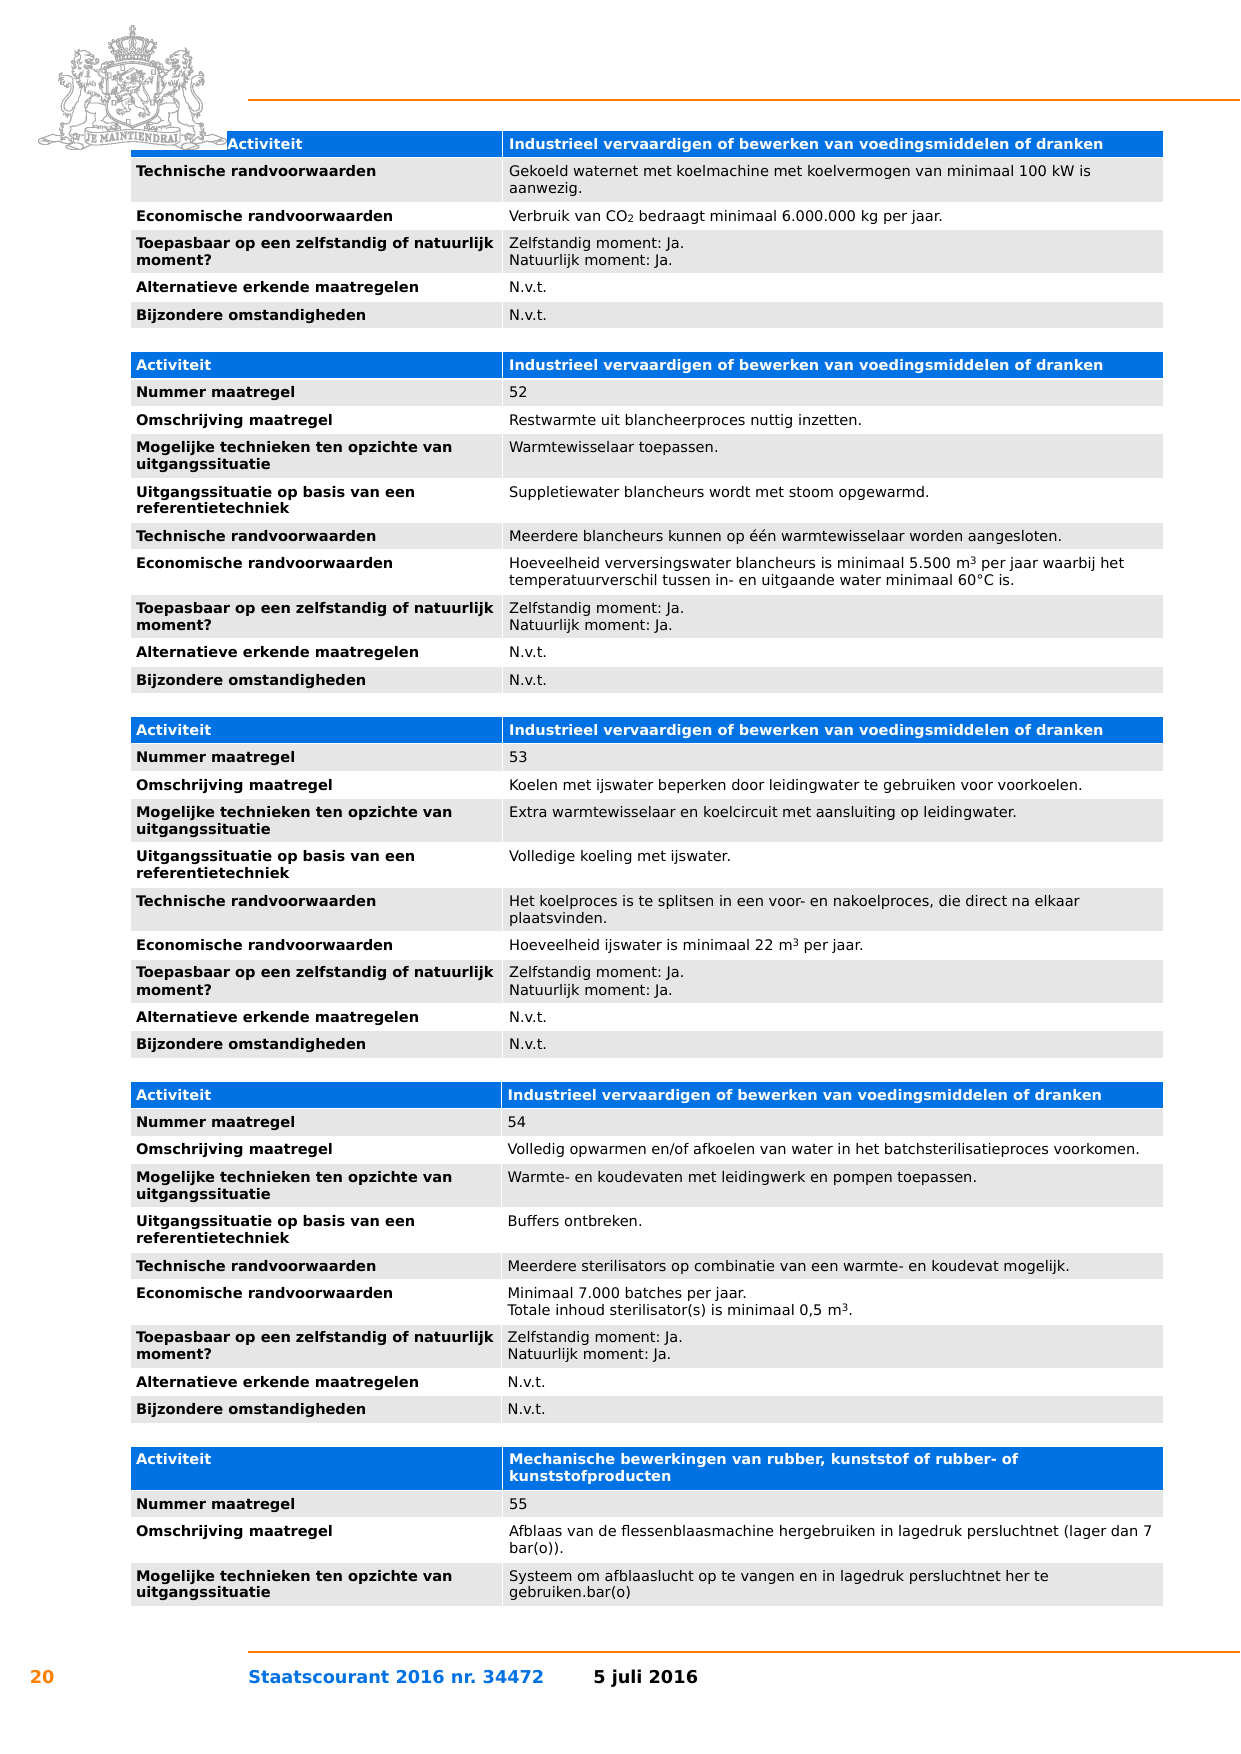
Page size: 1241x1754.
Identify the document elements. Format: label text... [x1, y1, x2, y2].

table_header Industrieel vervaardigen of bewerken van voedingsmiddelen of dranken [502, 1082, 1163, 1108]
table_cell Toepasbaar op een zelfstandig of natuurlijk moment? [131, 960, 502, 1003]
table_header Activiteit [131, 131, 502, 157]
table_cell Toepasbaar op een zelfstandig of natuurlijk moment? [131, 1325, 501, 1368]
table_cell Uitgangssituatie op basis van een referentietechniek [131, 479, 502, 522]
table_cell Hoeveelheid ijswater is minimaal 22 m3 per jaar. [503, 932, 1163, 959]
table_cell Uitgangssituatie op basis van een referentietechniek [131, 844, 502, 887]
table_cell Uitgangssituatie op basis van een referentietechniek [131, 1208, 501, 1252]
table_cell Nummer maatregel [131, 1109, 501, 1136]
table_cell Nummer maatregel [131, 380, 502, 406]
table_cell Technische randvoorwaarden [131, 888, 502, 931]
table_cell Bijzondere omstandigheden [131, 1396, 501, 1423]
table_cell Nummer maatregel [131, 744, 502, 771]
table_cell N.v.t. [503, 302, 1163, 328]
table_cell Buffers ontbreken. [502, 1208, 1163, 1252]
picture [38, 25, 227, 150]
table_cell Bijzondere omstandigheden [131, 302, 502, 328]
table_header Industrieel vervaardigen of bewerken van voedingsmiddelen of dranken [503, 717, 1163, 743]
table_cell Economische randvoorwaarden [131, 551, 502, 594]
table_cell Meerdere sterilisators op combinatie van een warmte- en koudevat mogelijk. [502, 1253, 1163, 1279]
table_cell Suppletiewater blancheurs wordt met stoom opgewarmd. [503, 479, 1163, 522]
table_cell Alternatieve erkende maatregelen [131, 1004, 502, 1030]
table_cell Systeem om afblaaslucht op te vangen en in lagedruk persluchtnet her te gebruiken.bar(o) [503, 1563, 1163, 1606]
table_cell Alternatieve erkende maatregelen [131, 1369, 501, 1395]
table_cell Zelfstandig moment: Ja. Natuurlijk moment: Ja. [502, 1325, 1163, 1368]
table_cell Restwarmte uit blancheerproces nuttig inzetten. [503, 407, 1163, 433]
table_cell Mogelijke technieken ten opzichte van uitgangssituatie [131, 1164, 501, 1207]
table_cell 52 [503, 380, 1163, 406]
table_cell Zelfstandig moment: Ja. Natuurlijk moment: Ja. [503, 230, 1163, 273]
table_cell Economische randvoorwaarden [131, 932, 502, 959]
table_cell Zelfstandig moment: Ja. Natuurlijk moment: Ja. [503, 960, 1163, 1003]
table_cell Koelen met ijswater beperken door leidingwater te gebruiken voor voorkoelen. [503, 772, 1163, 798]
table_cell Bijzondere omstandigheden [131, 1031, 502, 1058]
table_cell Technische randvoorwaarden [131, 523, 502, 549]
table_cell Het koelproces is te splitsen in een voor- en nakoelproces, die direct na elkaar plaatsvinden. [503, 888, 1163, 931]
table_cell Hoeveelheid verversingswater blancheurs is minimaal 5.500 m3 per jaar waarbij het temperatuurverschil tussen in- en uitgaande water minimaal 60°C is. [503, 551, 1163, 594]
table_cell Warmtewisselaar toepassen. [503, 434, 1163, 478]
table_header Activiteit [131, 1447, 502, 1490]
table_cell Omschrijving maatregel [131, 1518, 502, 1562]
table_cell Alternatieve erkende maatregelen [131, 275, 502, 301]
table_cell Minimaal 7.000 batches per jaar. Totale inhoud sterilisator(s) is minimaal 0,5 m3. [502, 1280, 1163, 1323]
table_cell N.v.t. [502, 1369, 1163, 1395]
table_cell N.v.t. [503, 1004, 1163, 1030]
table_header Activiteit [131, 352, 502, 378]
table_cell N.v.t. [502, 1396, 1163, 1423]
table_header Activiteit [131, 717, 502, 743]
table_cell Volledig opwarmen en/of afkoelen van water in het batchsterilisatieproces voorkomen. [502, 1137, 1163, 1163]
table_header Activiteit [131, 1082, 501, 1108]
table_cell Afblaas van de flessenblaasmachine hergebruiken in lagedruk persluchtnet (lager dan 7 bar(o)). [503, 1518, 1163, 1562]
table_cell N.v.t. [503, 667, 1163, 693]
table_cell Verbruik van CO2 bedraagt minimaal 6.000.000 kg per jaar. [503, 203, 1163, 229]
table_header Mechanische bewerkingen van rubber, kunststof of rubber- of kunststofproducten [503, 1447, 1163, 1490]
table_cell Alternatieve erkende maatregelen [131, 639, 502, 666]
table_cell Technische randvoorwaarden [131, 1253, 501, 1279]
table_cell Economische randvoorwaarden [131, 1280, 501, 1323]
table_cell 53 [503, 744, 1163, 771]
table_header Industrieel vervaardigen of bewerken van voedingsmiddelen of dranken [503, 352, 1163, 378]
table_cell Gekoeld waternet met koelmachine met koelvermogen van minimaal 100 kW is aanwezig. [503, 158, 1163, 202]
table_cell N.v.t. [503, 275, 1163, 301]
table_cell 54 [502, 1109, 1163, 1136]
table_cell N.v.t. [503, 639, 1163, 666]
table_cell 55 [503, 1491, 1163, 1517]
table_header Industrieel vervaardigen of bewerken van voedingsmiddelen of dranken [503, 131, 1163, 157]
table_cell Mogelijke technieken ten opzichte van uitgangssituatie [131, 1563, 502, 1606]
table_cell Mogelijke technieken ten opzichte van uitgangssituatie [131, 434, 502, 478]
table_cell Warmte- en koudevaten met leidingwerk en pompen toepassen. [502, 1164, 1163, 1207]
table_cell Bijzondere omstandigheden [131, 667, 502, 693]
table_cell Extra warmtewisselaar en koelcircuit met aansluiting op leidingwater. [503, 799, 1163, 842]
table_cell Zelfstandig moment: Ja. Natuurlijk moment: Ja. [503, 595, 1163, 638]
table_cell Volledige koeling met ijswater. [503, 844, 1163, 887]
table_cell Mogelijke technieken ten opzichte van uitgangssituatie [131, 799, 502, 842]
table_cell N.v.t. [503, 1031, 1163, 1058]
table_cell Nummer maatregel [131, 1491, 502, 1517]
table_cell Economische randvoorwaarden [131, 203, 502, 229]
table_cell Meerdere blancheurs kunnen op één warmtewisselaar worden aangesloten. [503, 523, 1163, 549]
table_cell Omschrijving maatregel [131, 407, 502, 433]
table_cell Toepasbaar op een zelfstandig of natuurlijk moment? [131, 595, 502, 638]
table_cell Omschrijving maatregel [131, 1137, 501, 1163]
table_cell Toepasbaar op een zelfstandig of natuurlijk moment? [131, 230, 502, 273]
table_cell Technische randvoorwaarden [131, 158, 502, 202]
table_cell Omschrijving maatregel [131, 772, 502, 798]
